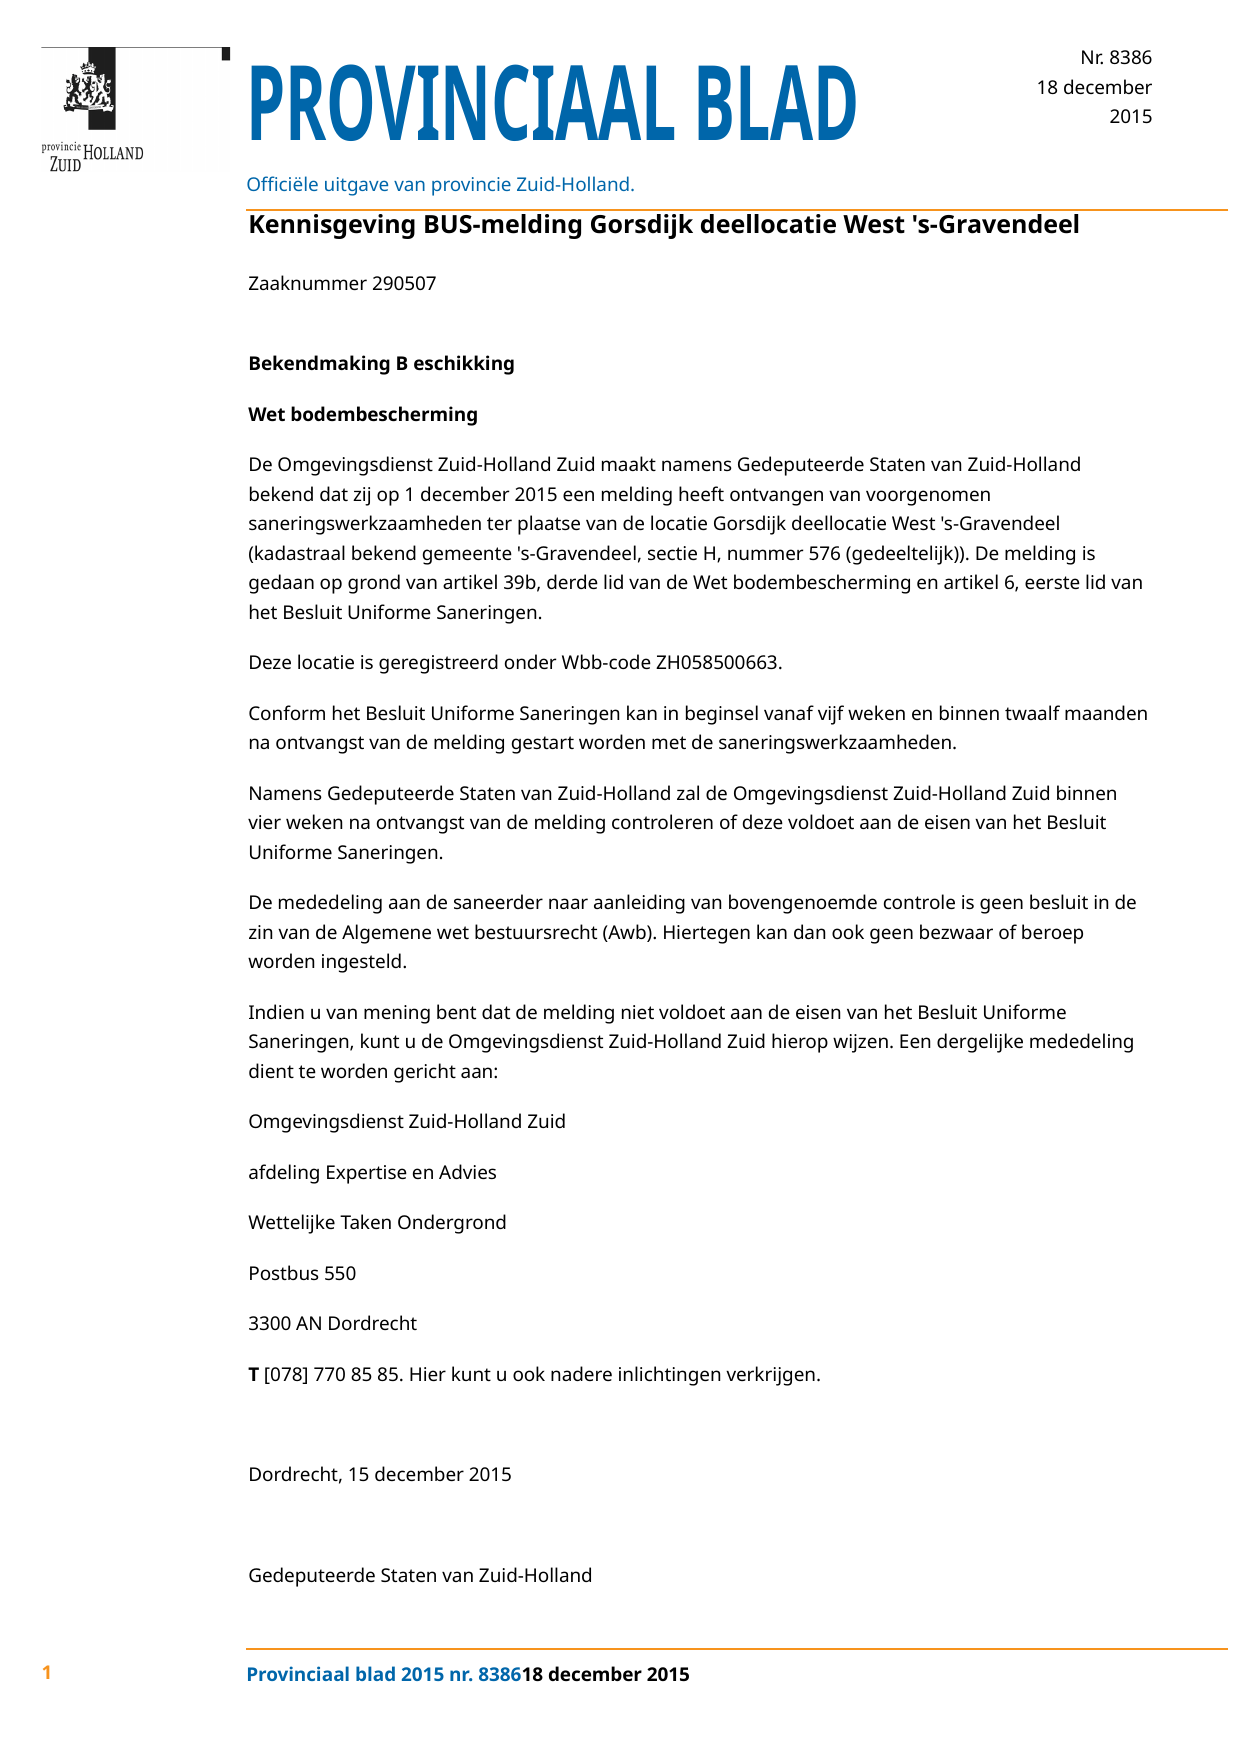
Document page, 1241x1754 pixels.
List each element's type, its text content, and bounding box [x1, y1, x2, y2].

text 3300 AN Dordrecht [248, 1310, 1152, 1336]
text Wet bodembescherming [248, 401, 1152, 426]
text Conform het Besluit Uniforme Saneringen kan in beginsel vanaf vijf weken en binnen twaalf maanden na ontvangst van de melding gestart worden met de saneringswerkzaamheden. [248, 700, 1152, 755]
text Kennisgeving BUS-melding Gorsdijk deellocatie West 's-Gravendeel [248, 211, 1152, 241]
text Wettelijke Taken Ondergrond [248, 1209, 1152, 1235]
text Omgevingsdienst Zuid-Holland Zuid [248, 1109, 1152, 1134]
text Namens Gedeputeerde Staten van Zuid-Holland zal de Omgevingsdienst Zuid-Holland Zuid binnen vier weken na ontvangst van de melding controleren of deze voldoet aan de eisen van het Besluit Uniforme Saneringen. [248, 780, 1152, 865]
text Dordrecht, 15 december 2015 [248, 1462, 1152, 1487]
text De mededeling aan de saneerder naar aanleiding van bovengenoemde controle is geen besluit in de zin van de Algemene wet bestuursrecht (Awb). Hiertegen kan dan ook geen bezwaar of beroep worden ingesteld. [248, 889, 1152, 974]
text Deze locatie is geregistreerd onder Wbb-code ZH058500663. [248, 649, 1152, 675]
picture [41, 47, 231, 172]
text Indien u van mening bent dat de melding niet voldoet aan de eisen van het Besluit Uniforme Saneringen, kunt u de Omgevingsdienst Zuid-Holland Zuid hierop wijzen. Een dergelijke mededeling dient te worden gericht aan: [248, 999, 1152, 1084]
text afdeling Expertise en Advies [248, 1159, 1152, 1185]
text De Omgevingsdienst Zuid-Holland Zuid maakt namens Gedeputeerde Staten van Zuid-Holland bekend dat zij op 1 december 2015 een melding heeft ontvangen van voorgenomen saneringswerkzaamheden ter plaatse van de locatie Gorsdijk deellocatie West 's-Gravendeel (kadastraal bekend gemeente 's-Gravendeel, sectie H, nummer 576 (gedeeltelijk)). De melding is gedaan op grond van artikel 39b, derde lid van de Wet bodembescherming en artikel 6, eerste lid van het Besluit Uniforme Saneringen. [248, 451, 1152, 625]
text Postbus 550 [248, 1260, 1152, 1286]
text Gedeputeerde Staten van Zuid-Holland [248, 1562, 1152, 1588]
text Zaaknummer 290507 [248, 270, 1152, 296]
text T [078] 770 85 85. Hier kunt u ook nadere inlichtingen verkrijgen. [248, 1361, 1152, 1386]
text Bekendmaking B eschikking [248, 350, 1152, 376]
